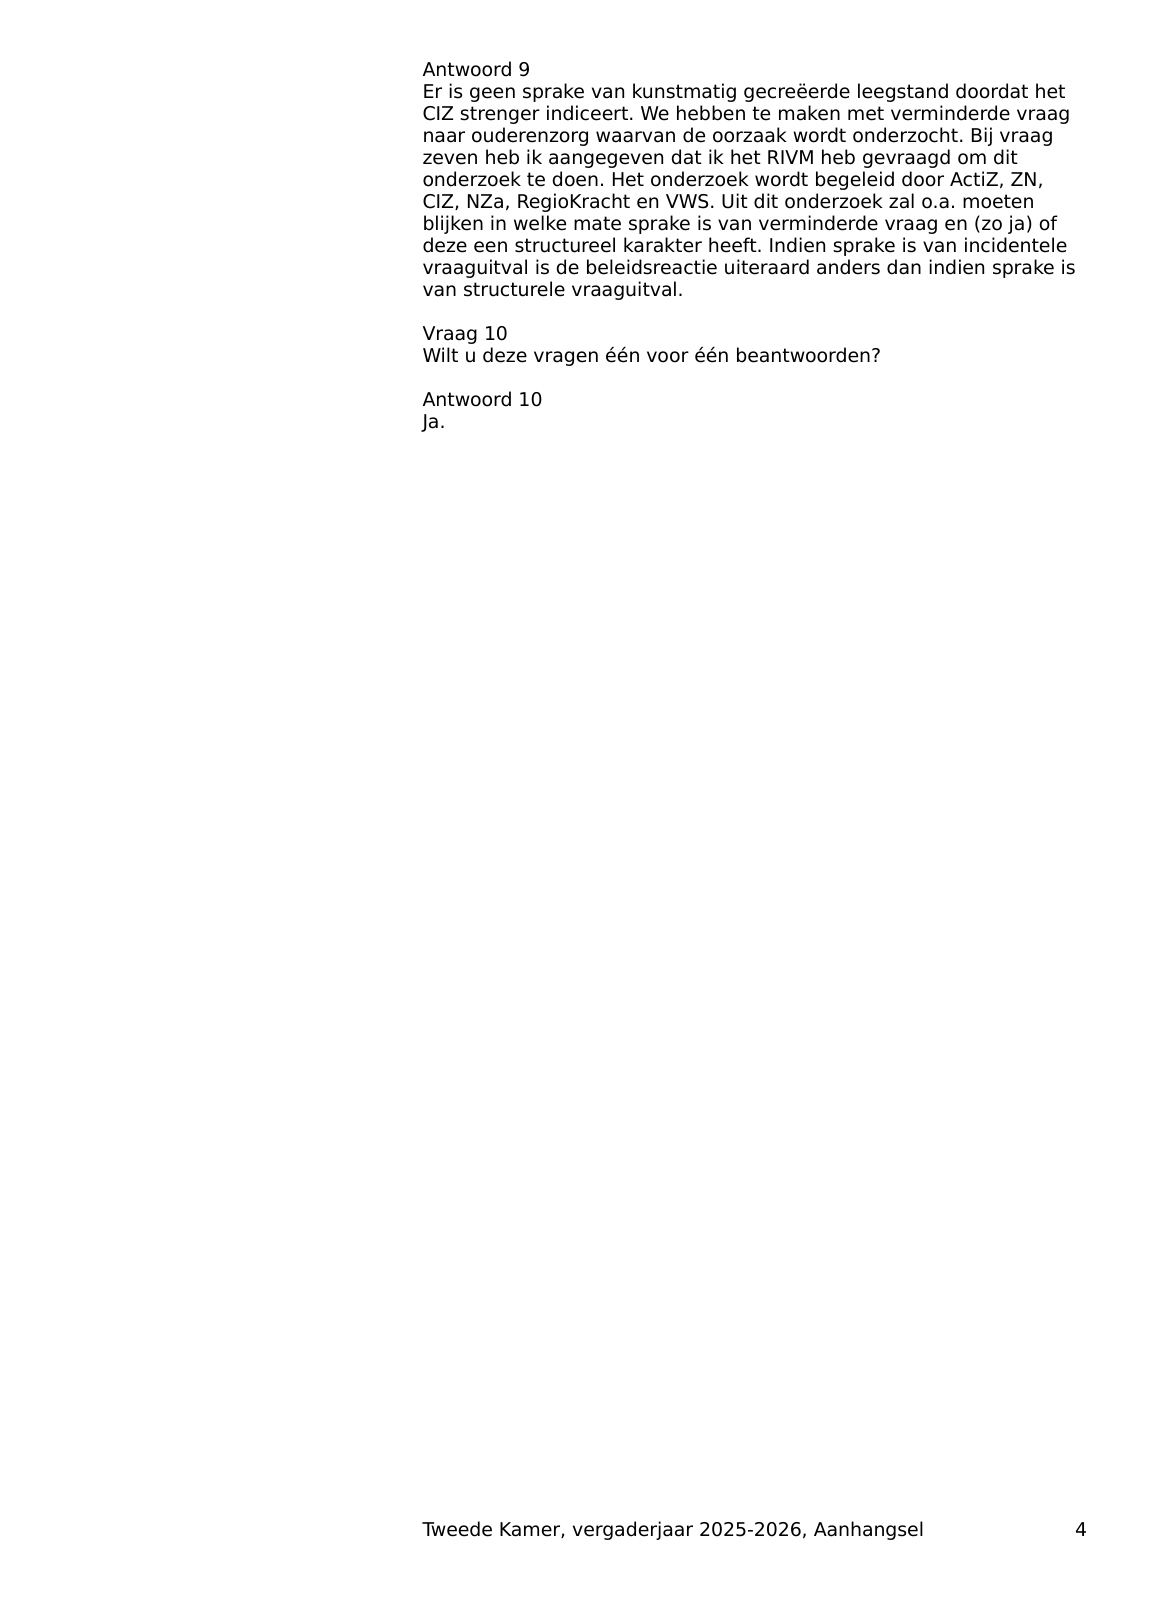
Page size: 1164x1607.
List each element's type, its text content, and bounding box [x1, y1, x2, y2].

text Vraag 10 [422, 323, 1087, 345]
text Ja. [422, 411, 1087, 433]
text Wilt u deze vragen één voor één beantwoorden? [422, 345, 1087, 367]
text Er is geen sprake van kunstmatig gecreëerde leegstand doordat het CIZ strenger indiceert. We hebben te maken met verminderde vraag naar ouderenzorg waarvan de oorzaak wordt onderzocht. Bij vraag zeven heb ik aangegeven dat ik het RIVM heb gevraagd om dit onderzoek te doen. Het onderzoek wordt begeleid door ActiZ, ZN, CIZ, NZa, RegioKracht en VWS. Uit dit onderzoek zal o.a. moeten blijken in welke mate sprake is van verminderde vraag en (zo ja) of deze een structureel karakter heeft. Indien sprake is van incidentele vraaguitval is de beleidsreactie uiteraard anders dan indien sprake is van structurele vraaguitval. [422, 81, 1087, 301]
text Antwoord 9 [422, 59, 1087, 81]
text Antwoord 10 [422, 389, 1087, 411]
